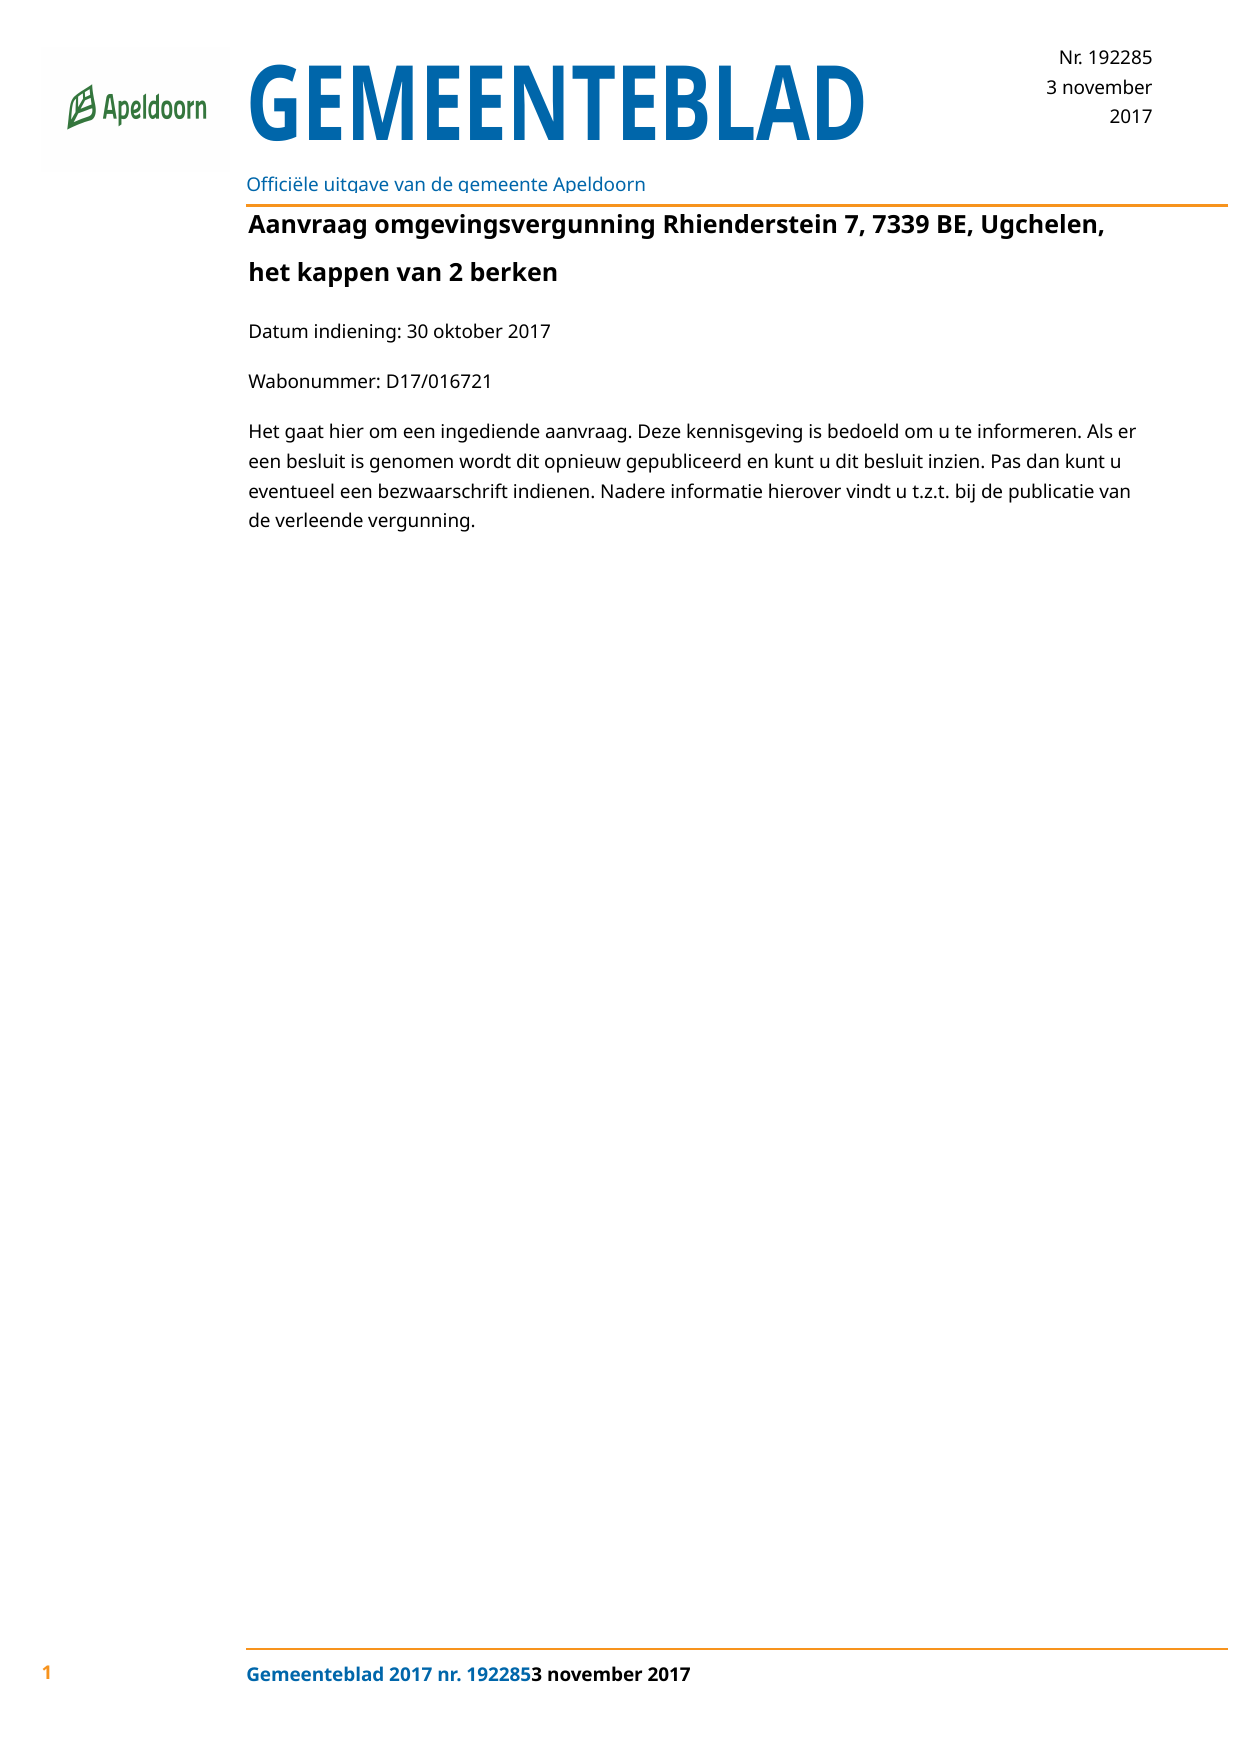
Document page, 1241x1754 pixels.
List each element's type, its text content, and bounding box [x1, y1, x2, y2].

picture [41, 47, 231, 172]
text Het gaat hier om een ingediende aanvraag. Deze kennisgeving is bedoeld om u te informeren. Als er een besluit is genomen wordt dit opnieuw gepubliceerd en kunt u dit besluit inzien. Pas dan kunt u eventueel een bezwaarschrift indienen. Nadere informatie hierover vindt u t.z.t. bij de publicatie van de verleende vergunning. [248, 419, 1152, 533]
text Aanvraag omgevingsvergunning Rhienderstein 7, 7339 BE, Ugchelen, het kappen van 2 berken [248, 207, 1152, 288]
text Datum indiening: 30 oktober 2017 [248, 318, 1152, 344]
text Wabonummer: D17/016721 [248, 368, 1152, 394]
